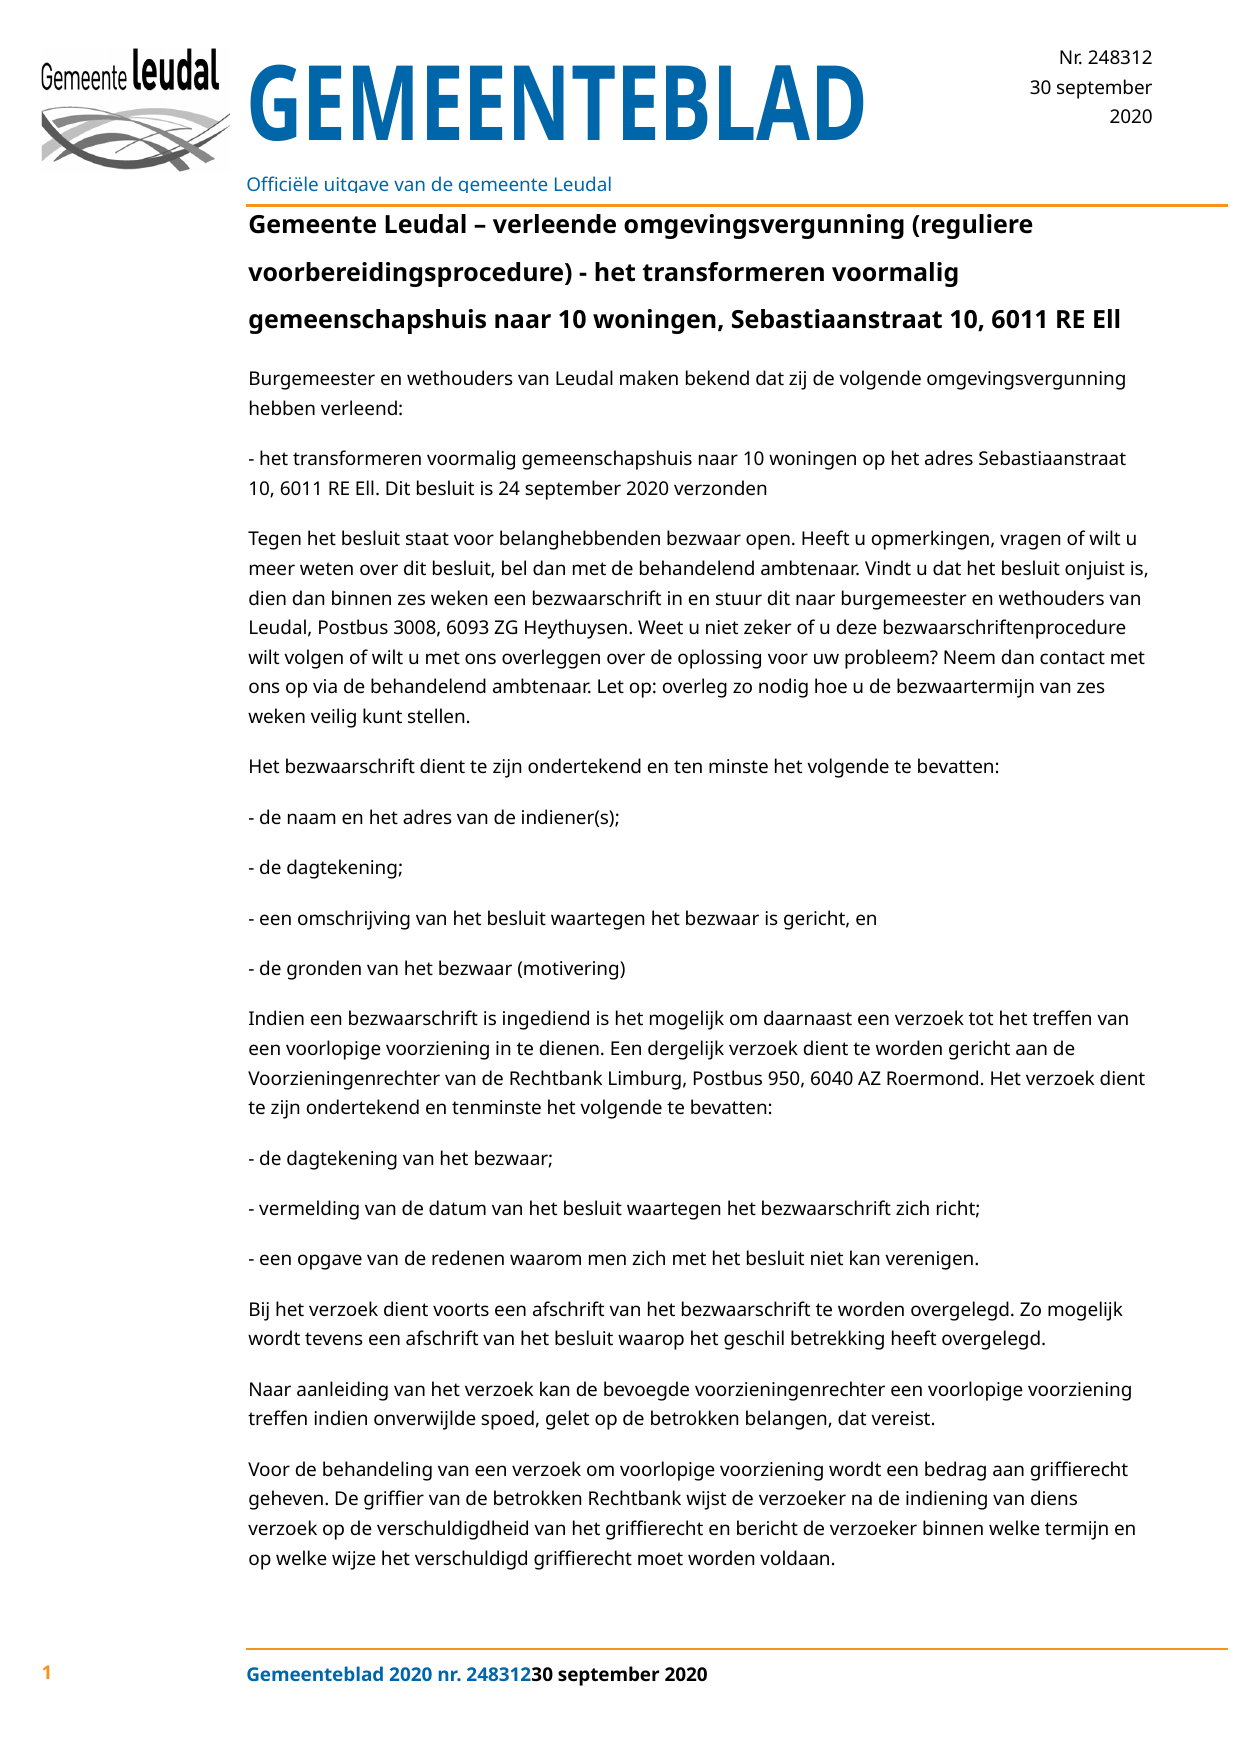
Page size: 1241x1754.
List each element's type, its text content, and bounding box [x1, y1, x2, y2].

text - de dagtekening; [248, 854, 1152, 880]
text Indien een bezwaarschrift is ingediend is het mogelijk om daarnaast een verzoek tot het treffen van een voorlopige voorziening in te dienen. Een dergelijk verzoek dient te worden gericht aan de Voorzieningenrechter van de Rechtbank Limburg, Postbus 950, 6040 AZ Roermond. Het verzoek dient te zijn ondertekend en tenminste het volgende te bevatten: [248, 1006, 1152, 1120]
text Tegen het besluit staat voor belanghebbenden bezwaar open. Heeft u opmerkingen, vragen of wilt u meer weten over dit besluit, bel dan met de behandelend ambtenaar. Vindt u dat het besluit onjuist is, dien dan binnen zes weken een bezwaarschrift in en stuur dit naar burgemeester en wethouders van Leudal, Postbus 3008, 6093 ZG Heythuysen. Weet u niet zeker of u deze bezwaarschriftenprocedure wilt volgen of wilt u met ons overleggen over de oplossing voor uw probleem? Neem dan contact met ons op via de behandelend ambtenaar. Let op: overleg zo nodig hoe u de bezwaartermijn van zes weken veilig kunt stellen. [248, 526, 1152, 729]
text - een omschrijving van het besluit waartegen het bezwaar is gericht, en [248, 905, 1152, 930]
text Voor de behandeling van een verzoek om voorlopige voorziening wordt een bedrag aan griffierecht geheven. De griffier van de betrokken Rechtbank wijst de verzoeker na de indiening van diens verzoek op de verschuldigdheid van het griffierecht en bericht de verzoeker binnen welke termijn en op welke wijze het verschuldigd griffierecht moet worden voldaan. [248, 1456, 1152, 1570]
text Het bezwaarschrift dient te zijn ondertekend en ten minste het volgende te bevatten: [248, 753, 1152, 779]
picture [41, 47, 231, 172]
text Bij het verzoek dient voorts een afschrift van het bezwaarschrift te worden overgelegd. Zo mogelijk wordt tevens een afschrift van het besluit waarop het geschil betrekking heeft overgelegd. [248, 1296, 1152, 1351]
text - het transformeren voormalig gemeenschapshuis naar 10 woningen op het adres Sebastiaanstraat 10, 6011 RE Ell. Dit besluit is 24 september 2020 verzonden [248, 446, 1152, 501]
text - de naam en het adres van de indiener(s); [248, 804, 1152, 829]
text Gemeente Leudal – verleende omgevingsvergunning (reguliere voorbereidingsprocedure) - het transformeren voormalig gemeenschapshuis naar 10 woningen, Sebastiaanstraat 10, 6011 RE Ell [248, 207, 1152, 336]
text - vermelding van de datum van het besluit waartegen het bezwaarschrift zich richt; [248, 1195, 1152, 1221]
text Naar aanleiding van het verzoek kan de bevoegde voorzieningenrechter een voorlopige voorziening treffen indien onverwijlde spoed, gelet op de betrokken belangen, dat vereist. [248, 1376, 1152, 1431]
text - de dagtekening van het bezwaar; [248, 1145, 1152, 1170]
text Burgemeester en wethouders van Leudal maken bekend dat zij de volgende omgevingsvergunning hebben verleend: [248, 366, 1152, 421]
text - de gronden van het bezwaar (motivering) [248, 955, 1152, 981]
text - een opgave van de redenen waarom men zich met het besluit niet kan verenigen. [248, 1246, 1152, 1271]
